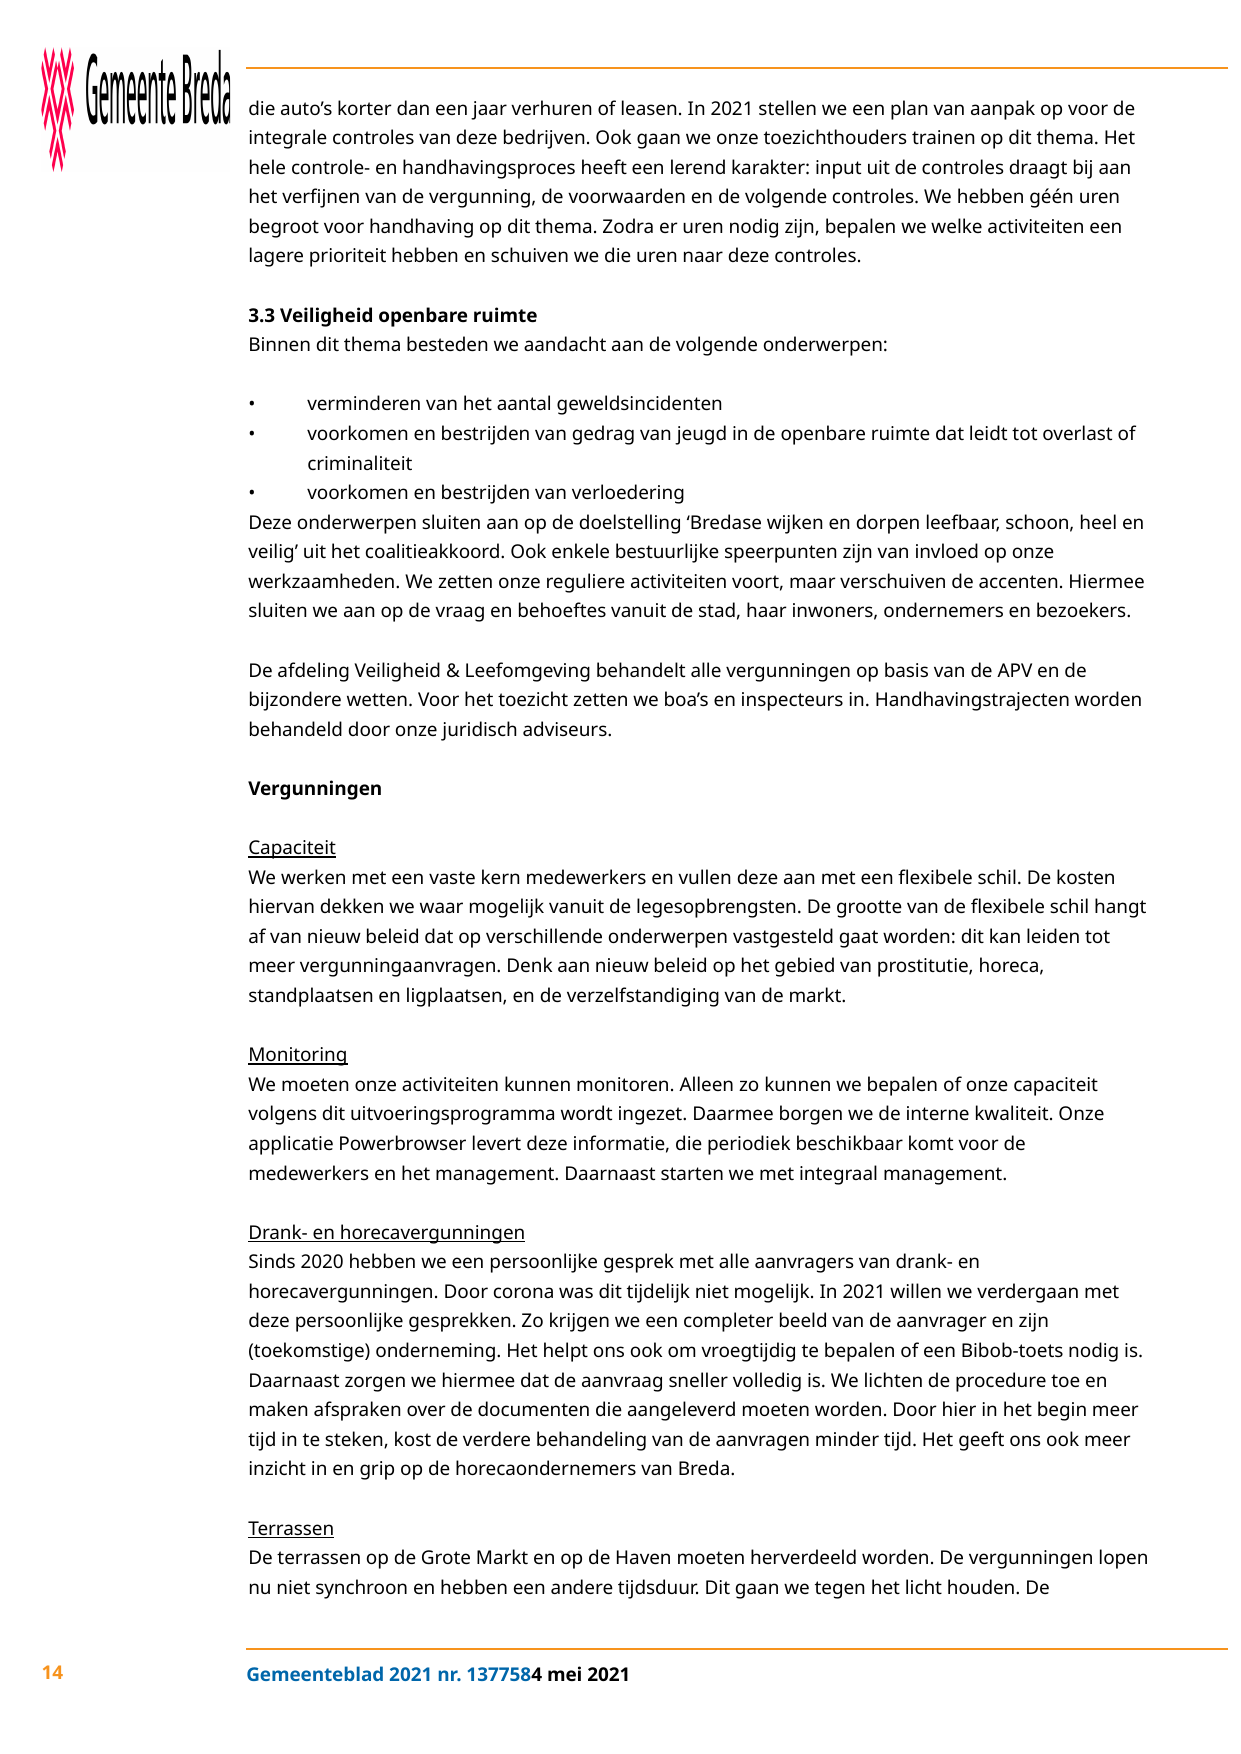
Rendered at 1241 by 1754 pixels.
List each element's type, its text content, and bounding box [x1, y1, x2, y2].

text Drank- en horecavergunningen [248, 1219, 1152, 1245]
text Capaciteit [248, 834, 1152, 860]
text De afdeling Veiligheid & Leefomgeving behandelt alle vergunningen op basis van de APV en de bijzondere wetten. Voor het toezicht zetten we boa’s en inspecteurs in. Handhavingstrajecten worden behandeld door onze juridisch adviseurs. [248, 657, 1152, 742]
list verminderen van het aantal geweldsincidenten [248, 391, 1152, 416]
text Terrassen [248, 1515, 1152, 1541]
picture [41, 47, 231, 172]
text De terrassen op de Grote Markt en op de Haven moeten herverdeeld worden. De vergunningen lopen nu niet synchroon en hebben een andere tijdsduur. Dit gaan we tegen het licht houden. De [248, 1544, 1152, 1600]
text die auto’s korter dan een jaar verhuren of leasen. In 2021 stellen we een plan van aanpak op voor de integrale controles van deze bedrijven. Ook gaan we onze toezichthouders trainen op dit thema. Het hele controle- en handhavingsproces heeft een lerend karakter: input uit de controles draagt bij aan het verfijnen van de vergunning, de voorwaarden en de volgende controles. We hebben géén uren begroot voor handhaving op dit thema. Zodra er uren nodig zijn, bepalen we welke activiteiten een lagere prioriteit hebben en schuiven we die uren naar deze controles. [248, 95, 1152, 268]
text We moeten onze activiteiten kunnen monitoren. Alleen zo kunnen we bepalen of onze capaciteit volgens dit uitvoeringsprogramma wordt ingezet. Daarmee borgen we de interne kwaliteit. Onze applicatie Powerbrowser levert deze informatie, die periodiek beschikbaar komt voor de medewerkers en het management. Daarnaast starten we met integraal management. [248, 1071, 1152, 1186]
text Deze onderwerpen sluiten aan op de doelstelling ‘Bredase wijken en dorpen leefbaar, schoon, heel en veilig’ uit het coalitieakkoord. Ook enkele bestuurlijke speerpunten zijn van invloed op onze werkzaamheden. We zetten onze reguliere activiteiten voort, maar verschuiven de accenten. Hiermee sluiten we aan op de vraag en behoeftes vanuit de stad, haar inwoners, ondernemers en bezoekers. [248, 509, 1152, 623]
text Monitoring [248, 1041, 1152, 1067]
list voorkomen en bestrijden van gedrag van jeugd in de openbare ruimte dat leidt tot overlast of criminaliteit [248, 420, 1152, 476]
text We werken met een vaste kern medewerkers en vullen deze aan met een flexibele schil. De kosten hiervan dekken we waar mogelijk vanuit de legesopbrengsten. De grootte van de flexibele schil hangt af van nieuw beleid dat op verschillende onderwerpen vastgesteld gaat worden: dit kan leiden tot meer vergunningaanvragen. Denk aan nieuw beleid op het gebied van prostitutie, horeca, standplaatsen en ligplaatsen, en de verzelfstandiging van de markt. [248, 864, 1152, 1008]
text 3.3 Veiligheid openbare ruimte [248, 302, 1152, 328]
text Binnen dit thema besteden we aandacht aan de volgende onderwerpen: [248, 331, 1152, 357]
text Sinds 2020 hebben we een persoonlijke gesprek met alle aanvragers van drank- en horecavergunningen. Door corona was dit tijdelijk niet mogelijk. In 2021 willen we verdergaan met deze persoonlijke gesprekken. Zo krijgen we een completer beeld van de aanvrager en zijn (toekomstige) onderneming. Het helpt ons ook om vroegtijdig te bepalen of een Bibob-toets nodig is. Daarnaast zorgen we hiermee dat de aanvraag sneller volledig is. We lichten de procedure toe en maken afspraken over de documenten die aangeleverd moeten worden. Door hier in het begin meer tijd in te steken, kost de verdere behandeling van de aanvragen minder tijd. Het geeft ons ook meer inzicht in en grip op de horecaondernemers van Breda. [248, 1248, 1152, 1481]
list voorkomen en bestrijden van verloedering [248, 479, 1152, 505]
text Vergunningen [248, 775, 1152, 801]
